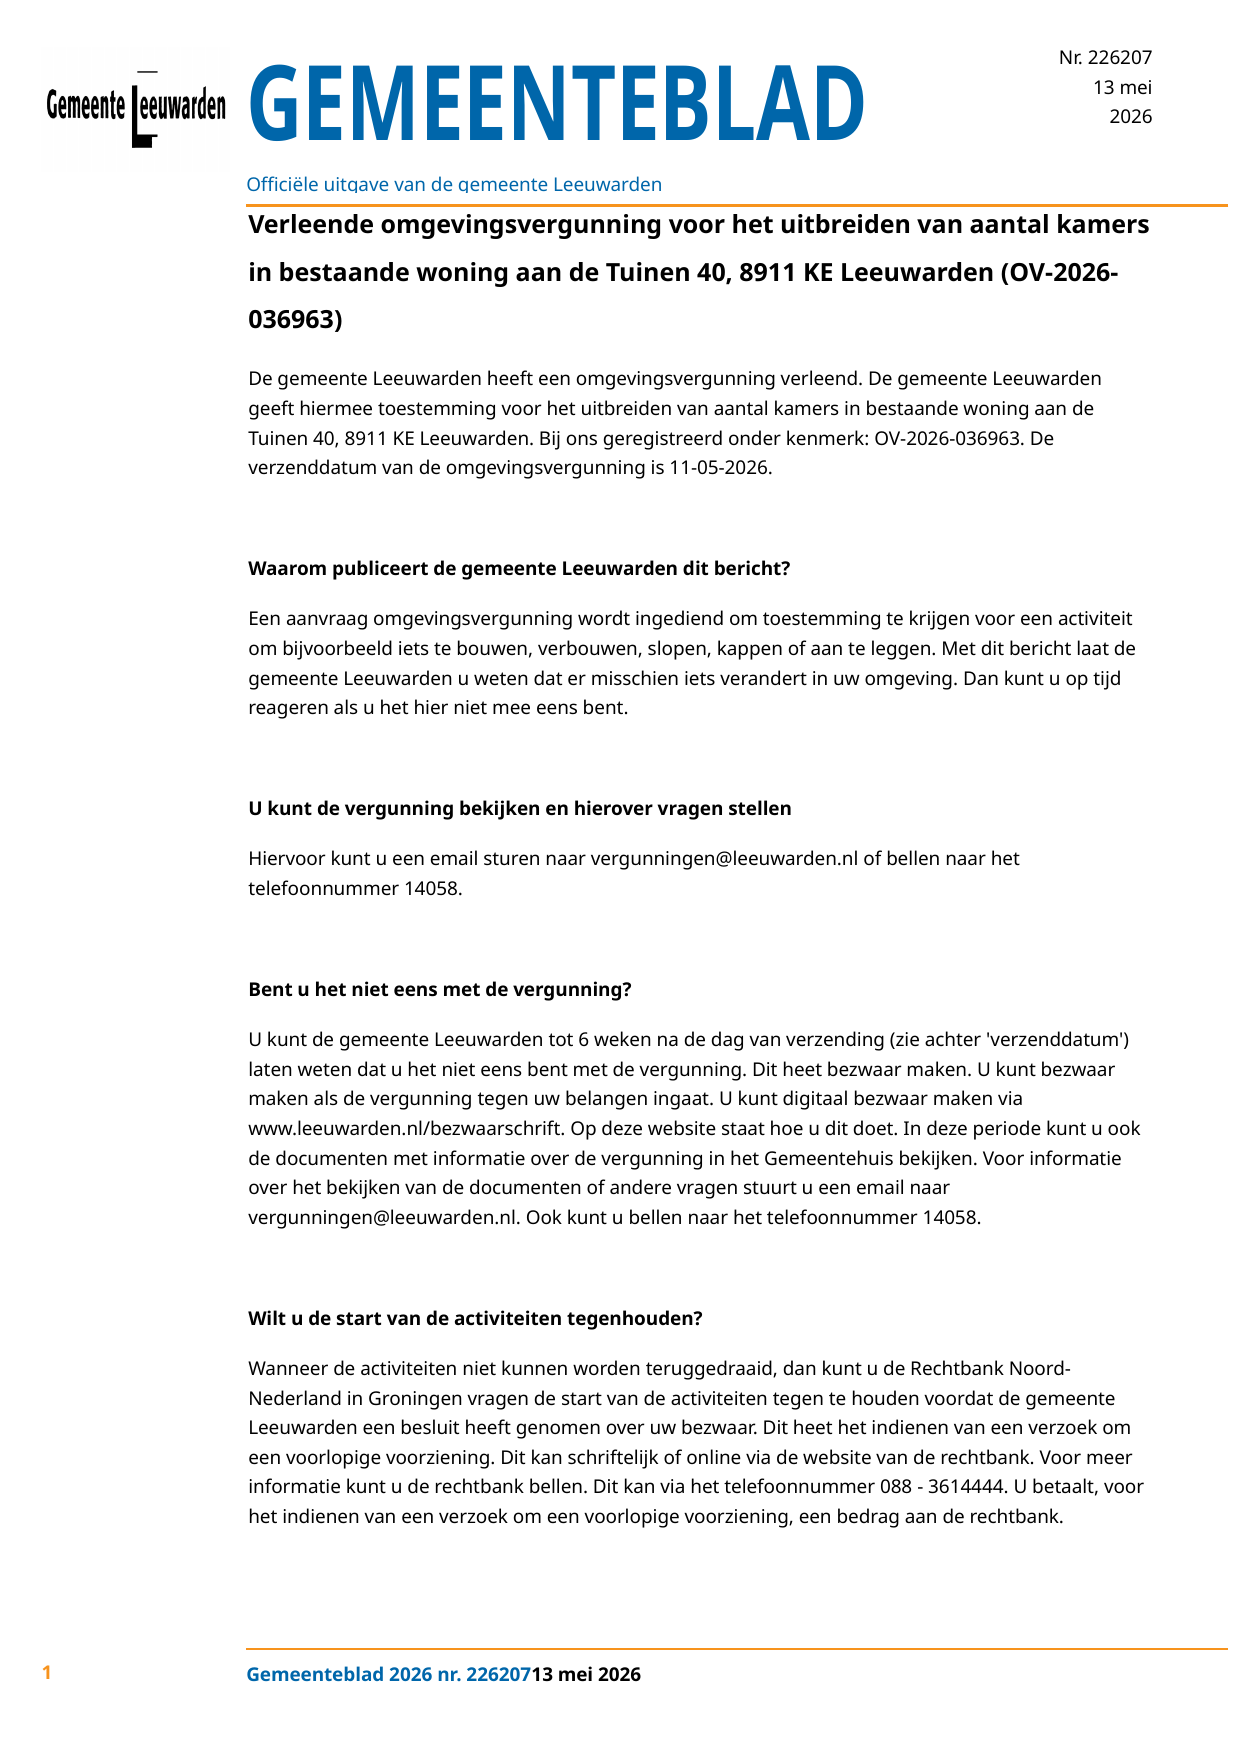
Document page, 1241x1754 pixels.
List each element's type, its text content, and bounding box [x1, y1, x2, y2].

text Verleende omgevingsvergunning voor het uitbreiden van aantal kamers in bestaande woning aan de Tuinen 40, 8911 KE Leeuwarden (OV-2026-036963) [248, 207, 1152, 336]
picture [41, 47, 231, 172]
text Wanneer de activiteiten niet kunnen worden teruggedraaid, dan kunt u de Rechtbank Noord-Nederland in Groningen vragen de start van de activiteiten tegen te houden voordat de gemeente Leeuwarden een besluit heeft genomen over uw bezwaar. Dit heet het indienen van een verzoek om een voorlopige voorziening. Dit kan schriftelijk of online via de website van de rechtbank. Voor meer informatie kunt u de rechtbank bellen. Dit kan via het telefoonnummer 088 - 3614444. U betaalt, voor het indienen van een verzoek om een voorlopige voorziening, een bedrag aan de rechtbank. [248, 1355, 1152, 1529]
text Een aanvraag omgevingsvergunning wordt ingediend om toestemming te krijgen voor een activiteit om bijvoorbeeld iets te bouwen, verbouwen, slopen, kappen of aan te leggen. Met dit bericht laat de gemeente Leeuwarden u weten dat er misschien iets verandert in uw omgeving. Dan kunt u op tijd reageren als u het hier niet mee eens bent. [248, 606, 1152, 720]
text Hiervoor kunt u een email sturen naar vergunningen@leeuwarden.nl of bellen naar het telefoonnummer 14058. [248, 846, 1152, 901]
text U kunt de vergunning bekijken en hierover vragen stellen [248, 795, 1152, 821]
text U kunt de gemeente Leeuwarden tot 6 weken na de dag van verzending (zie achter 'verzenddatum') laten weten dat u het niet eens bent met de vergunning. Dit heet bezwaar maken. U kunt bezwaar maken als de vergunning tegen uw belangen ingaat. U kunt digitaal bezwaar maken via www.leeuwarden.nl/bezwaarschrift. Op deze website staat hoe u dit doet. In deze periode kunt u ook de documenten met informatie over de vergunning in het Gemeentehuis bekijken. Voor informatie over het bekijken van de documenten of andere vragen stuurt u een email naar vergunningen@leeuwarden.nl. Ook kunt u bellen naar het telefoonnummer 14058. [248, 1026, 1152, 1229]
text Bent u het niet eens met de vergunning? [248, 976, 1152, 1002]
text Waarom publiceert de gemeente Leeuwarden dit bericht? [248, 555, 1152, 581]
text Wilt u de start van de activiteiten tegenhouden? [248, 1305, 1152, 1330]
text De gemeente Leeuwarden heeft een omgevingsvergunning verleend. De gemeente Leeuwarden geeft hiermee toestemming voor het uitbreiden van aantal kamers in bestaande woning aan de Tuinen 40, 8911 KE Leeuwarden. Bij ons geregistreerd onder kenmerk: OV-2026-036963. De verzenddatum van de omgevingsvergunning is 11-05-2026. [248, 366, 1152, 480]
